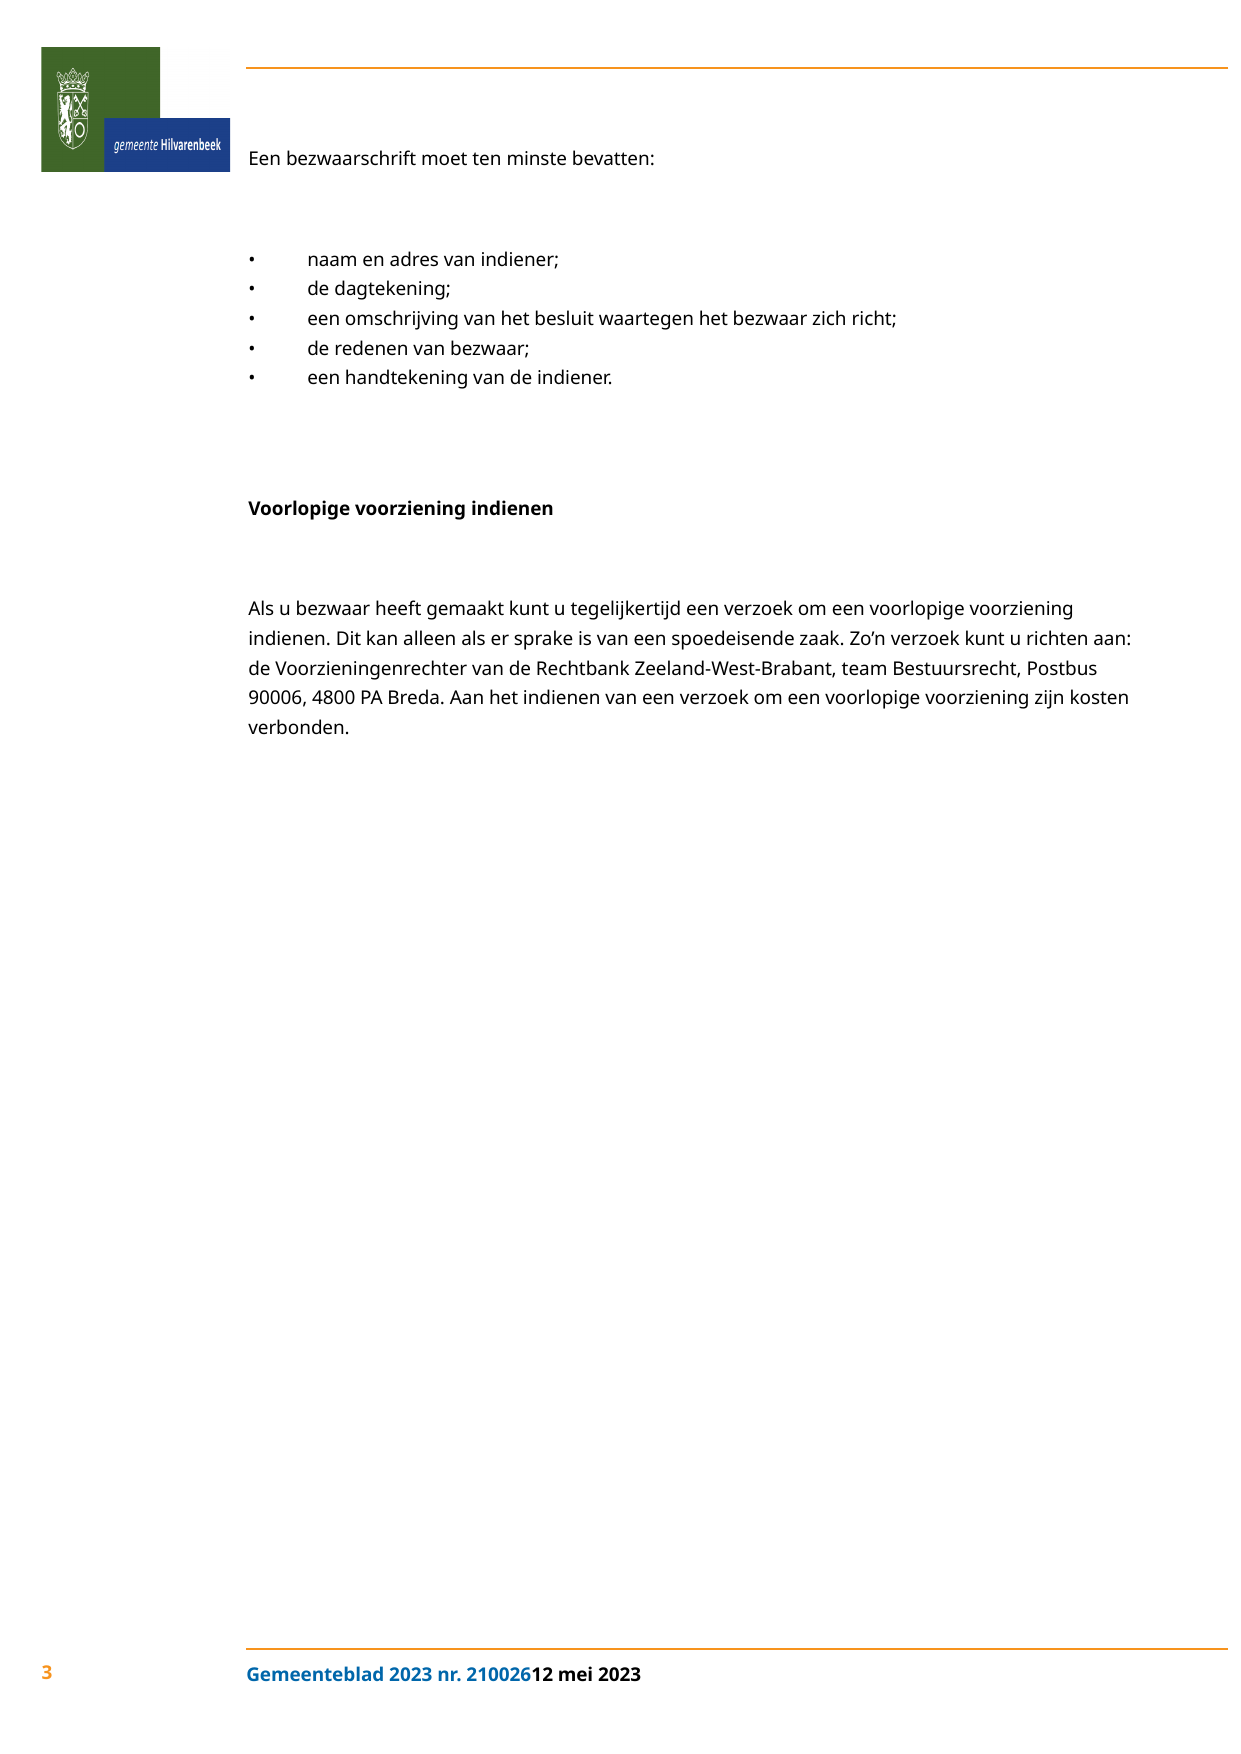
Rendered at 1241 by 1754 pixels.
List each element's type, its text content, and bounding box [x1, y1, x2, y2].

list een omschrijving van het besluit waartegen het bezwaar zich richt; [248, 305, 1152, 331]
list een handtekening van de indiener. [248, 364, 1152, 390]
list de redenen van bezwaar; [248, 335, 1152, 361]
text Een bezwaarschrift moet ten minste bevatten: [248, 145, 1152, 171]
text Als u bezwaar heeft gemaakt kunt u tegelijkertijd een verzoek om een voorlopige voorziening indienen. Dit kan alleen als er sprake is van een spoedeisende zaak. Zo’n verzoek kunt u richten aan: de Voorzieningenrechter van de Rechtbank Zeeland-West-Brabant, team Bestuursrecht, Postbus 90006, 4800 PA Breda. Aan het indienen van een verzoek om een voorlopige voorziening zijn kosten verbonden. [248, 596, 1152, 740]
picture [41, 47, 231, 172]
list de dagtekening; [248, 276, 1152, 301]
text Voorlopige voorziening indienen [248, 495, 1152, 521]
list naam en adres van indiener; [248, 246, 1152, 272]
